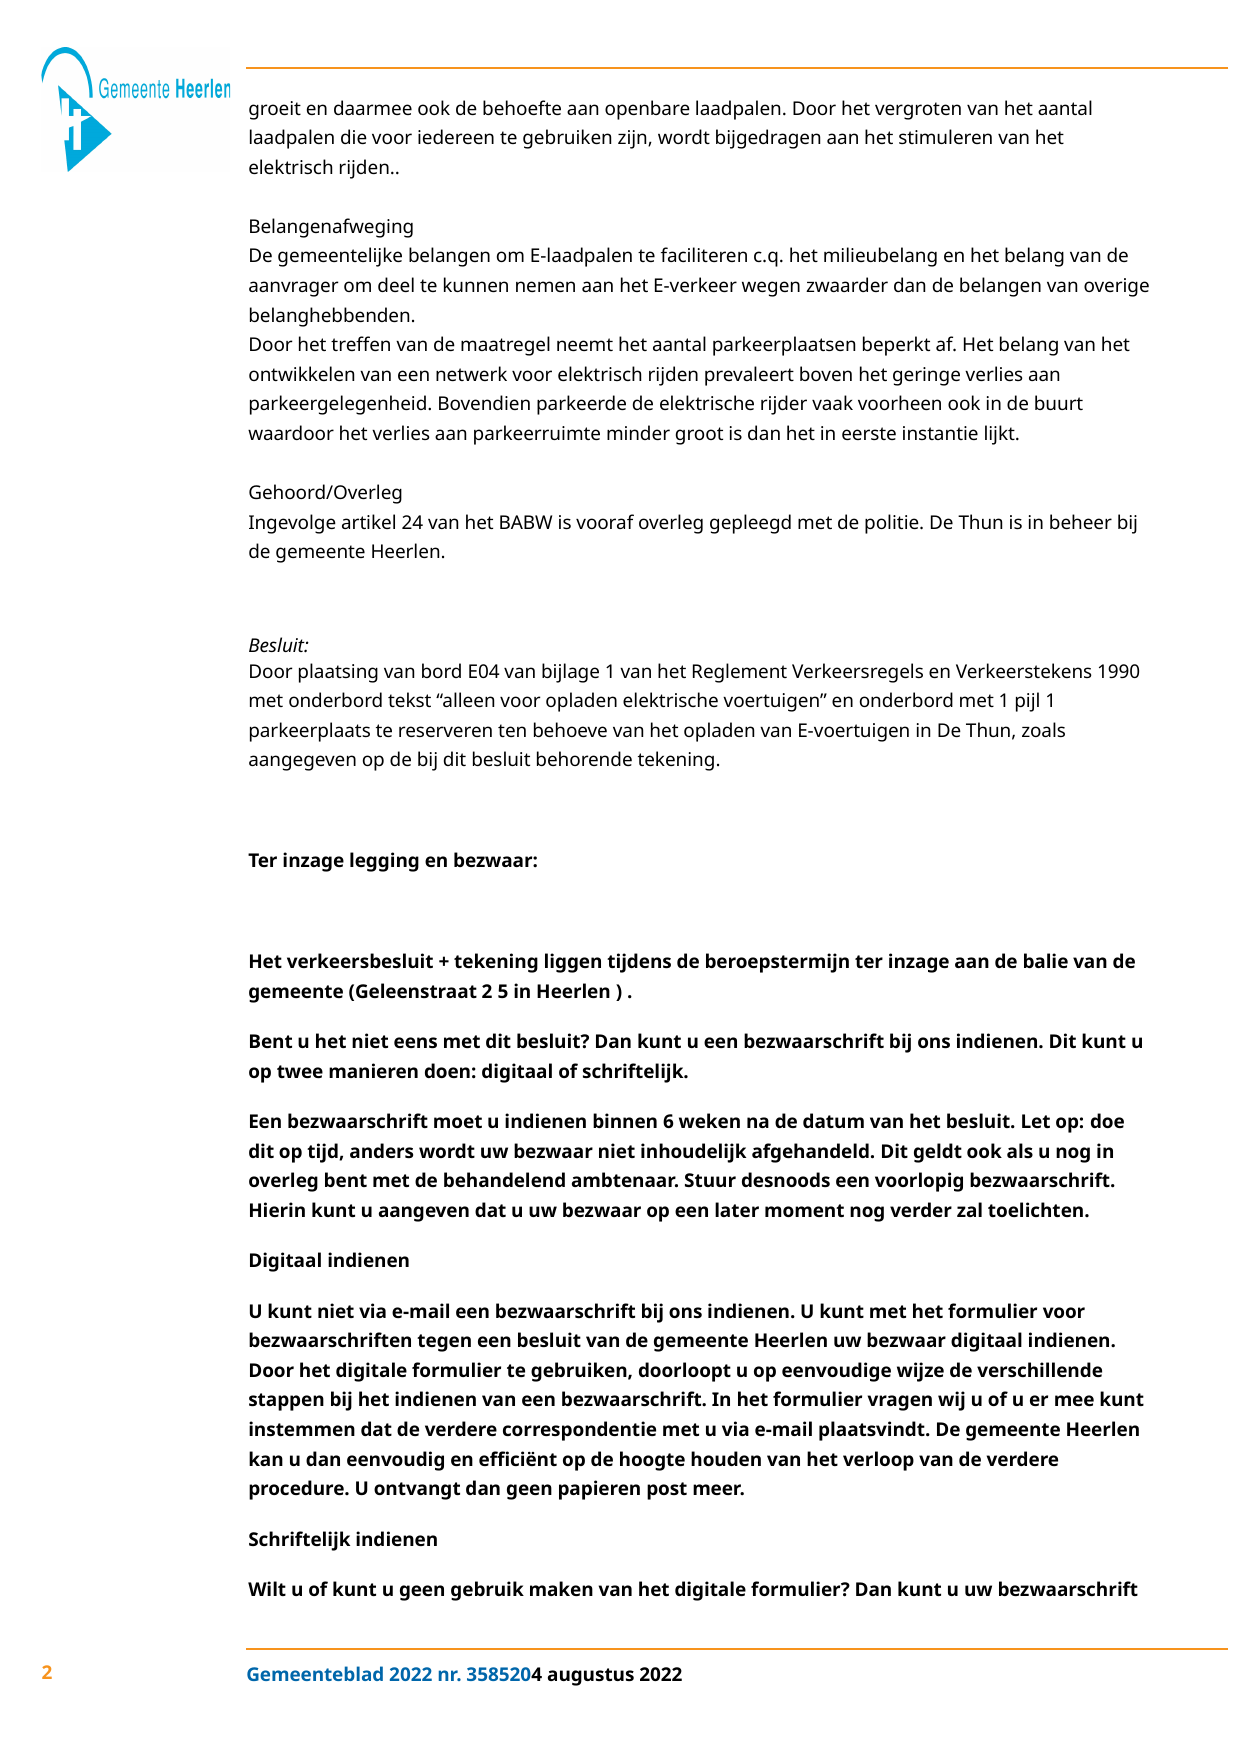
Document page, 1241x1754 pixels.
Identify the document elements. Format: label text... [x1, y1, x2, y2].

text Het verkeersbesluit + tekening liggen tijdens de beroepstermijn ter inzage aan de balie van de gemeente (Geleenstraat 2 5 in Heerlen ) . [248, 948, 1152, 1003]
text Schriftelijk indienen [248, 1526, 1152, 1551]
text U kunt niet via e-mail een bezwaarschrift bij ons indienen. U kunt met het formulier voor bezwaarschriften tegen een besluit van de gemeente Heerlen uw bezwaar digitaal indienen. Door het digitale formulier te gebruiken, doorloopt u op eenvoudige wijze de verschillende stappen bij het indienen van een bezwaarschrift. In het formulier vragen wij u of u er mee kunt instemmen dat de verdere correspondentie met u via e-mail plaatsvindt. De gemeente Heerlen kan u dan eenvoudig en efficiënt op de hoogte houden van het verloop van de verdere procedure. U ontvangt dan geen papieren post meer. [248, 1298, 1152, 1501]
text groeit en daarmee ook de behoefte aan openbare laadpalen. Door het vergroten van het aantal laadpalen die voor iedereen te gebruiken zijn, wordt bijgedragen aan het stimuleren van het elektrisch rijden.. [248, 95, 1152, 180]
picture [41, 47, 231, 172]
text Een bezwaarschrift moet u indienen binnen 6 weken na de datum van het besluit. Let op: doe dit op tijd, anders wordt uw bezwaar niet inhoudelijk afgehandeld. Dit geldt ook als u nog in overleg bent met de behandelend ambtenaar. Stuur desnoods een voorlopig bezwaarschrift. Hierin kunt u aangeven dat u uw bezwaar op een later moment nog verder zal toelichten. [248, 1108, 1152, 1223]
text Gehoord/Overleg [248, 479, 1152, 505]
text Besluit: [248, 632, 1152, 658]
text Wilt u of kunt u geen gebruik maken van het digitale formulier? Dan kunt u uw bezwaarschrift [248, 1576, 1152, 1602]
text Bent u het niet eens met dit besluit? Dan kunt u een bezwaarschrift bij ons indienen. Dit kunt u op twee manieren doen: digitaal of schriftelijk. [248, 1028, 1152, 1083]
text De gemeentelijke belangen om E-laadpalen te faciliteren c.q. het milieubelang en het belang van de aanvrager om deel te kunnen nemen aan het E-verkeer wegen zwaarder dan de belangen van overige belanghebbenden. [248, 243, 1152, 328]
text Door plaatsing van bord E04 van bijlage 1 van het Reglement Verkeersregels en Verkeerstekens 1990 met onderbord tekst “alleen voor opladen elektrische voertuigen” en onderbord met 1 pijl 1 parkeerplaats te reserveren ten behoeve van het opladen van E-voertuigen in De Thun, zoals aangegeven op de bij dit besluit behorende tekening. [248, 658, 1152, 772]
text Ter inzage legging en bezwaar: [248, 847, 1152, 873]
text Ingevolge artikel 24 van het BABW is vooraf overleg gepleegd met de politie. De Thun is in beheer bij de gemeente Heerlen. [248, 509, 1152, 564]
text Door het treffen van de maatregel neemt het aantal parkeerplaatsen beperkt af. Het belang van het ontwikkelen van een netwerk voor elektrisch rijden prevaleert boven het geringe verlies aan parkeergelegenheid. Bovendien parkeerde de elektrische rijder vaak voorheen ook in de buurt [248, 331, 1152, 416]
text waardoor het verlies aan parkeerruimte minder groot is dan het in eerste instantie lijkt. [248, 420, 1152, 446]
text Belangenafweging [248, 213, 1152, 239]
picture [41, 47, 59, 70]
text Digitaal indienen [248, 1247, 1152, 1273]
